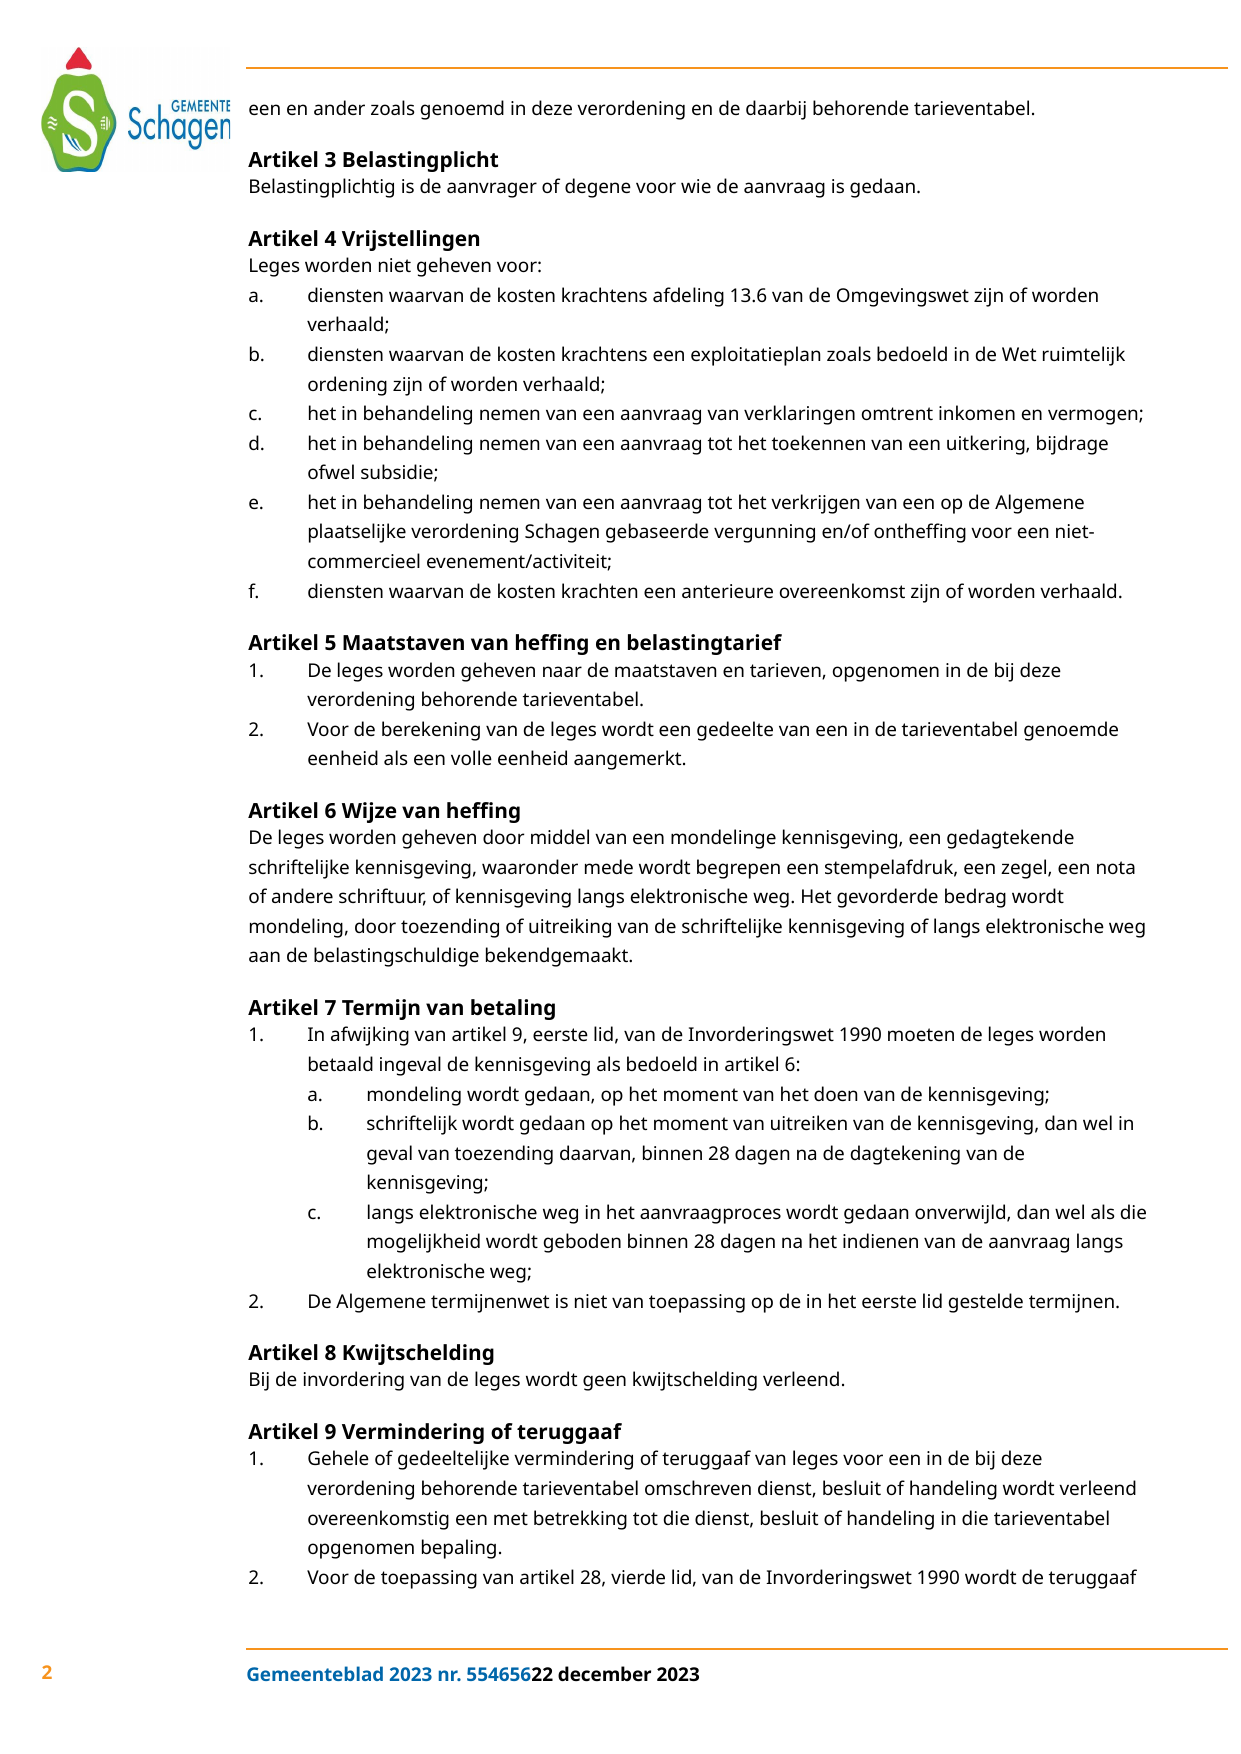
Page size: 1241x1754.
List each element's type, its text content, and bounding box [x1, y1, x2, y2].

list Voor de toepassing van artikel 28, vierde lid, van de Invorderingswet 1990 wordt de teruggaaf [248, 1564, 1152, 1589]
text Artikel 4 Vrijstellingen [248, 224, 1152, 252]
list diensten waarvan de kosten krachtens een exploitatieplan zoals bedoeld in de Wet ruimtelijk ordening zijn of worden verhaald; [248, 341, 1152, 397]
list diensten waarvan de kosten krachten een anterieure overeenkomst zijn of worden verhaald. [248, 578, 1152, 604]
list het in behandeling nemen van een aanvraag tot het toekennen van een uitkering, bijdrage ofwel subsidie; [248, 430, 1152, 485]
list In afwijking van artikel 9, eerste lid, van de Invorderingswet 1990 moeten de leges worden betaald ingeval de kennisgeving als bedoeld in artikel 6: [248, 1022, 1152, 1077]
list Gehele of gedeeltelijke vermindering of teruggaaf van leges voor een in de bij deze verordening behorende tarieventabel omschreven dienst, besluit of handeling wordt verleend overeenkomstig een met betrekking tot die dienst, besluit of handeling in die tarieventabel opgenomen bepaling. [248, 1446, 1152, 1560]
text Artikel 5 Maatstaven van heffing en belastingtarief [248, 628, 1152, 657]
list mondeling wordt gedaan, op het moment van het doen van de kennisgeving; [307, 1081, 1152, 1106]
text Belastingplichtig is de aanvrager of degene voor wie de aanvraag is gedaan. [248, 174, 1152, 199]
text Artikel 9 Vermindering of teruggaaf [248, 1417, 1152, 1446]
picture [41, 47, 231, 172]
text een en ander zoals genoemd in deze verordening en de daarbij behorende tarieventabel. [248, 95, 1152, 121]
list De leges worden geheven naar de maatstaven en tarieven, opgenomen in de bij deze verordening behorende tarieventabel. [248, 657, 1152, 712]
text Leges worden niet geheven voor: [248, 252, 1152, 278]
list het in behandeling nemen van een aanvraag tot het verkrijgen van een op de Algemene plaatselijke verordening Schagen gebaseerde vergunning en/of ontheffing voor een niet-commercieel evenement/activiteit; [248, 489, 1152, 574]
text De leges worden geheven door middel van een mondelinge kennisgeving, een gedagtekende schriftelijke kennisgeving, waaronder mede wordt begrepen een stempelafdruk, een zegel, een nota of andere schriftuur, of kennisgeving langs elektronische weg. Het gevorderde bedrag wordt mondeling, door toezending of uitreiking van de schriftelijke kennisgeving of langs elektronische weg aan de belastingschuldige bekendgemaakt. [248, 824, 1152, 968]
text Artikel 6 Wijze van heffing [248, 796, 1152, 824]
text Artikel 3 Belastingplicht [248, 145, 1152, 174]
list langs elektronische weg in het aanvraagproces wordt gedaan onverwijld, dan wel als die mogelijkheid wordt geboden binnen 28 dagen na het indienen van de aanvraag langs elektronische weg; [307, 1199, 1152, 1284]
list het in behandeling nemen van een aanvraag van verklaringen omtrent inkomen en vermogen; [248, 400, 1152, 426]
list diensten waarvan de kosten krachtens afdeling 13.6 van de Omgevingswet zijn of worden verhaald; [248, 282, 1152, 337]
list De Algemene termijnenwet is niet van toepassing op de in het eerste lid gestelde termijnen. [248, 1288, 1152, 1313]
text Bij de invordering van de leges wordt geen kwijtschelding verleend. [248, 1367, 1152, 1392]
list schriftelijk wordt gedaan op het moment van uitreiken van de kennisgeving, dan wel in geval van toezending daarvan, binnen 28 dagen na de dagtekening van de kennisgeving; [307, 1110, 1152, 1195]
text Artikel 8 Kwijtschelding [248, 1338, 1152, 1367]
list Voor de berekening van de leges wordt een gedeelte van een in de tarieventabel genoemde eenheid als een volle eenheid aangemerkt. [248, 716, 1152, 771]
text Artikel 7 Termijn van betaling [248, 993, 1152, 1022]
